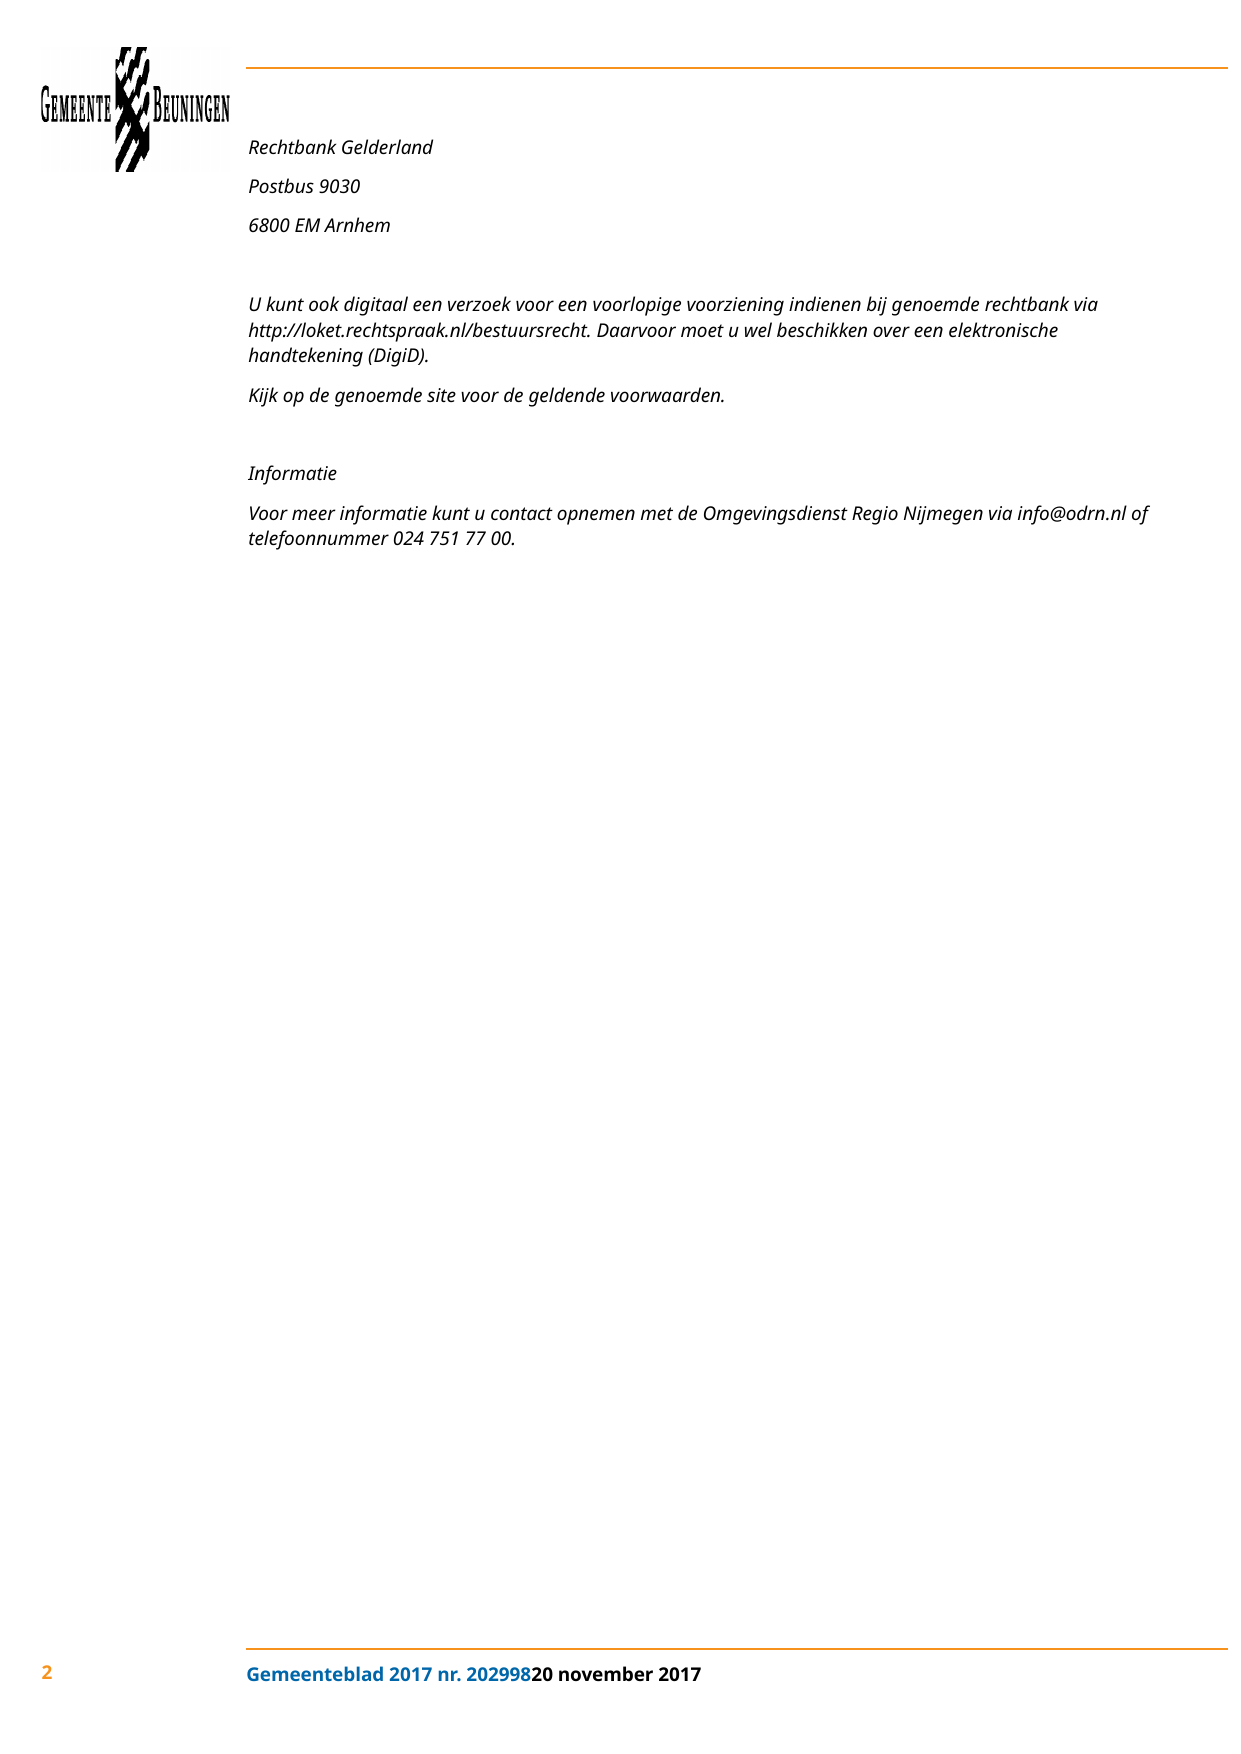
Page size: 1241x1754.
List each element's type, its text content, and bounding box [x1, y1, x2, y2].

text Voor meer informatie kunt u contact opnemen met de Omgevingsdienst Regio Nijmegen via info@odrn.nl of telefoonnummer 024 751 77 00. [248, 500, 1152, 551]
text Rechtbank Gelderland [248, 134, 1152, 160]
text 6800 EM Arnhem [248, 213, 1152, 238]
text Kijk op de genoemde site voor de geldende voorwaarden. [248, 382, 1152, 408]
text Informatie [248, 460, 1152, 486]
picture [41, 47, 231, 172]
text Postbus 9030 [248, 173, 1152, 199]
text U kunt ook digitaal een verzoek voor een voorlopige voorziening indienen bij genoemde rechtbank via http://loket.rechtspraak.nl/bestuursrecht. Daarvoor moet u wel beschikken over een elektronische handtekening (DigiD). [248, 291, 1152, 368]
